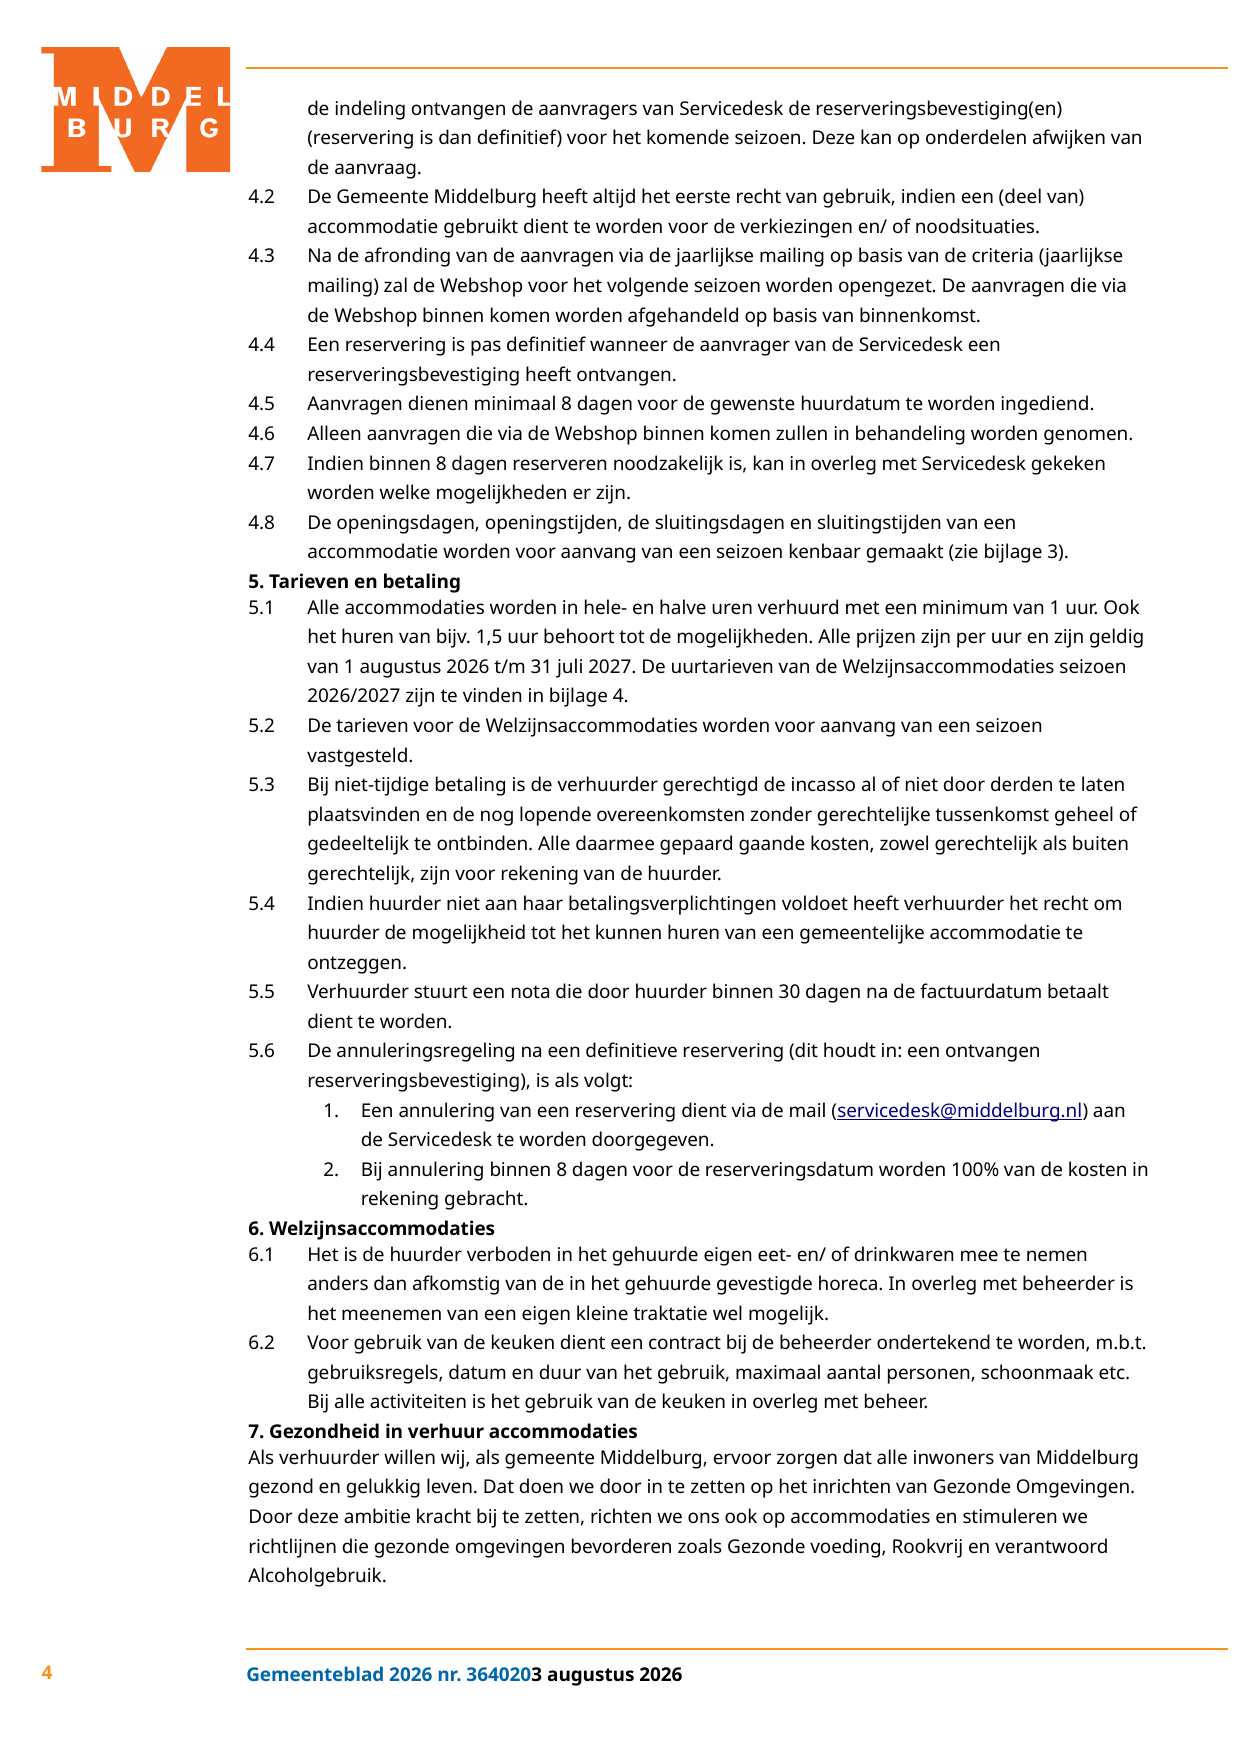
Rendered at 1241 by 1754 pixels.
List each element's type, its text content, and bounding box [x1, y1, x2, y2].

list Een reservering is pas definitief wanneer de aanvrager van de Servicedesk een reserveringsbevestiging heeft ontvangen. [248, 331, 1152, 387]
list De annuleringsregeling na een definitieve reservering (dit houdt in: een ontvangen reserveringsbevestiging), is als volgt: [248, 1038, 1152, 1093]
text 5. Tarieven en betaling [248, 568, 1152, 594]
picture [41, 47, 231, 172]
list De tarieven voor de Welzijnsaccommodaties worden voor aanvang van een seizoen vastgesteld. [248, 712, 1152, 767]
list Bij niet-tijdige betaling is de verhuurder gerechtigd de incasso al of niet door derden te laten plaatsvinden en de nog lopende overeenkomsten zonder gerechtelijke tussenkomst geheel of gedeeltelijk te ontbinden. Alle daarmee gepaard gaande kosten, zowel gerechtelijk als buiten gerechtelijk, zijn voor rekening van de huurder. [248, 771, 1152, 886]
list Een annulering van een reservering dient via de mail (servicedesk@middelburg.nl) aan de Servicedesk te worden doorgegeven. [323, 1097, 1152, 1152]
list Indien huurder niet aan haar betalingsverplichtingen voldoet heeft verhuurder het recht om huurder de mogelijkheid tot het kunnen huren van een gemeentelijke accommodatie te ontzeggen. [248, 890, 1152, 974]
list Aanvragen dienen minimaal 8 dagen voor de gewenste huurdatum te worden ingediend. [248, 391, 1152, 416]
list Bij annulering binnen 8 dagen voor de reserveringsdatum worden 100% van de kosten in rekening gebracht. [323, 1156, 1152, 1211]
list Voor gebruik van de keuken dient een contract bij de beheerder ondertekend te worden, m.b.t. gebruiksregels, datum en duur van het gebruik, maximaal aantal personen, schoonmaak etc. Bij alle activiteiten is het gebruik van de keuken in overleg met beheer. [248, 1329, 1152, 1414]
list De openingsdagen, openingstijden, de sluitingsdagen en sluitingstijden van een accommodatie worden voor aanvang van een seizoen kenbaar gemaakt (zie bijlage 3). [248, 509, 1152, 564]
list Indien binnen 8 dagen reserveren noodzakelijk is, kan in overleg met Servicedesk gekeken worden welke mogelijkheden er zijn. [248, 450, 1152, 505]
list Alleen aanvragen die via de Webshop binnen komen zullen in behandeling worden genomen. [248, 420, 1152, 446]
list Na de afronding van de aanvragen via de jaarlijkse mailing op basis van de criteria (jaarlijkse mailing) zal de Webshop voor het volgende seizoen worden opengezet. De aanvragen die via de Webshop binnen komen worden afgehandeld op basis van binnenkomst. [248, 243, 1152, 328]
list de indeling ontvangen de aanvragers van Servicedesk de reserveringsbevestiging(en) (reservering is dan definitief) voor het komende seizoen. Deze kan op onderdelen afwijken van de aanvraag. [248, 95, 1152, 180]
list Verhuurder stuurt een nota die door huurder binnen 30 dagen na de factuurdatum betaalt dient te worden. [248, 978, 1152, 1034]
list Het is de huurder verboden in het gehuurde eigen eet- en/ of drinkwaren mee te nemen anders dan afkomstig van de in het gehuurde gevestigde horeca. In overleg met beheerder is het meenemen van een eigen kleine traktatie wel mogelijk. [248, 1241, 1152, 1326]
list De Gemeente Middelburg heeft altijd het eerste recht van gebruik, indien een (deel van) accommodatie gebruikt dient te worden voor de verkiezingen en/ of noodsituaties. [248, 183, 1152, 239]
text 7. Gezondheid in verhuur accommodaties [248, 1418, 1152, 1444]
text Als verhuurder willen wij, als gemeente Middelburg, ervoor zorgen dat alle inwoners van Middelburg gezond en gelukkig leven. Dat doen we door in te zetten op het inrichten van Gezonde Omgevingen. Door deze ambitie kracht bij te zetten, richten we ons ook op accommodaties en stimuleren we richtlijnen die gezonde omgevingen bevorderen zoals Gezonde voeding, Rookvrij en verantwoord Alcoholgebruik. [248, 1444, 1152, 1588]
text 6. Welzijnsaccommodaties [248, 1215, 1152, 1241]
list Alle accommodaties worden in hele- en halve uren verhuurd met een minimum van 1 uur. Ook het huren van bijv. 1,5 uur behoort tot de mogelijkheden. Alle prijzen zijn per uur en zijn geldig van 1 augustus 2026 t/m 31 juli 2027. De uurtarieven van de Welzijnsaccommodaties seizoen 2026/2027 zijn te vinden in bijlage 4. [248, 594, 1152, 708]
